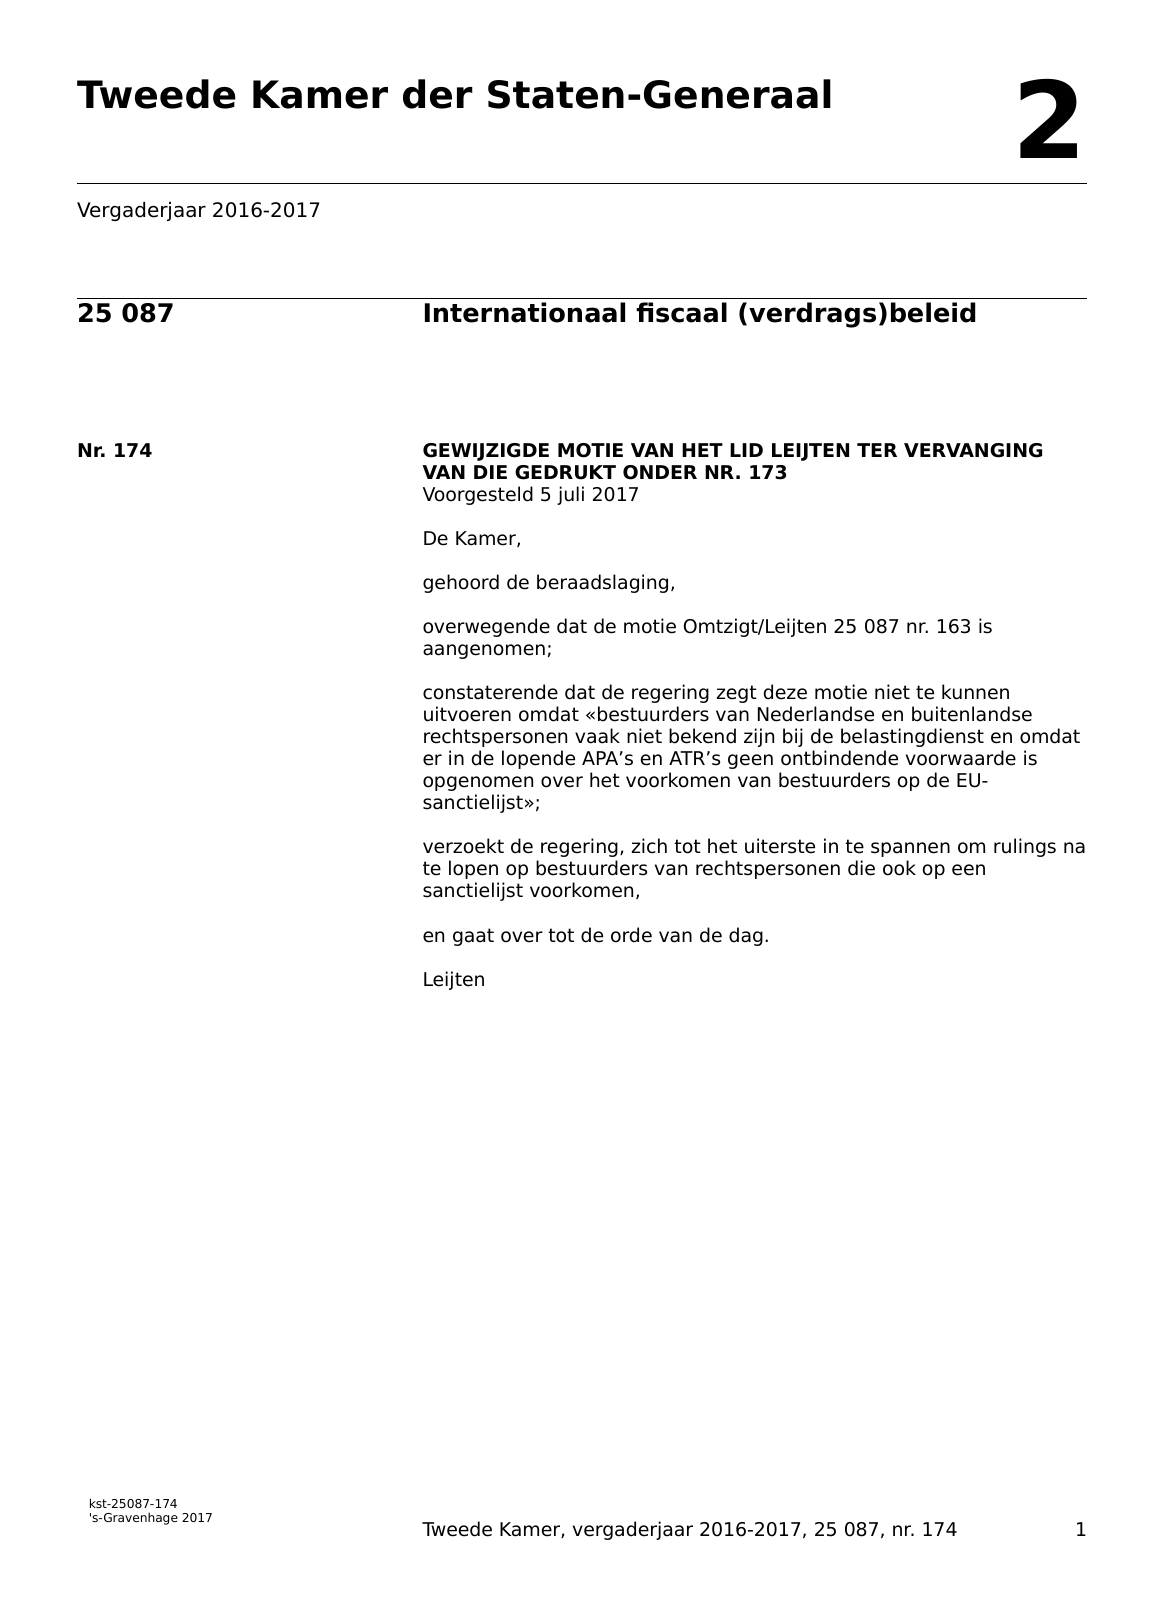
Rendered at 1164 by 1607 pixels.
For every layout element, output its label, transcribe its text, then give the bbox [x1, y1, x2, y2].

table_cell Vergaderjaar 2016-2017 [77, 184, 1087, 298]
subtitle Nr. 174 GEWIJZIGDE MOTIE VAN HET LID LEIJTEN TER VERVANGING VAN DIE GEDRUKT ONDER NR. 173 [77, 440, 1087, 484]
text kst-25087-174 [88, 1497, 323, 1511]
text verzoekt de regering, zich tot het uiterste in te spannen om rulings na te lopen op bestuurders van rechtspersonen die ook op een sanctielijst voorkomen, [422, 836, 1087, 902]
text constaterende dat de regering zegt deze motie niet te kunnen uitvoeren omdat «bestuurders van Nederlandse en buitenlandse rechtspersonen vaak niet bekend zijn bij de belastingdienst en omdat er in de lopende APA’s en ATR’s geen ontbindende voorwaarde is opgenomen over het voorkomen van bestuurders op de EU-sanctielijst»; [422, 682, 1087, 814]
table_header Tweede Kamer der Staten-Generaal [77, 59, 886, 183]
text Voorgesteld 5 juli 2017 [422, 484, 1087, 506]
table_header 2 [886, 59, 1087, 183]
subtitle 25 087 Internationaal fiscaal (verdrags)beleid [77, 299, 1087, 329]
text De Kamer, [422, 528, 1087, 550]
text 's-Gravenhage 2017 [88, 1511, 323, 1525]
text en gaat over tot de orde van de dag. [422, 924, 1087, 946]
text Leijten [422, 969, 1087, 991]
text overwegende dat de motie Omtzigt/Leijten 25 087 nr. 163 is aangenomen; [422, 616, 1087, 660]
text gehoord de beraadslaging, [422, 572, 1087, 594]
